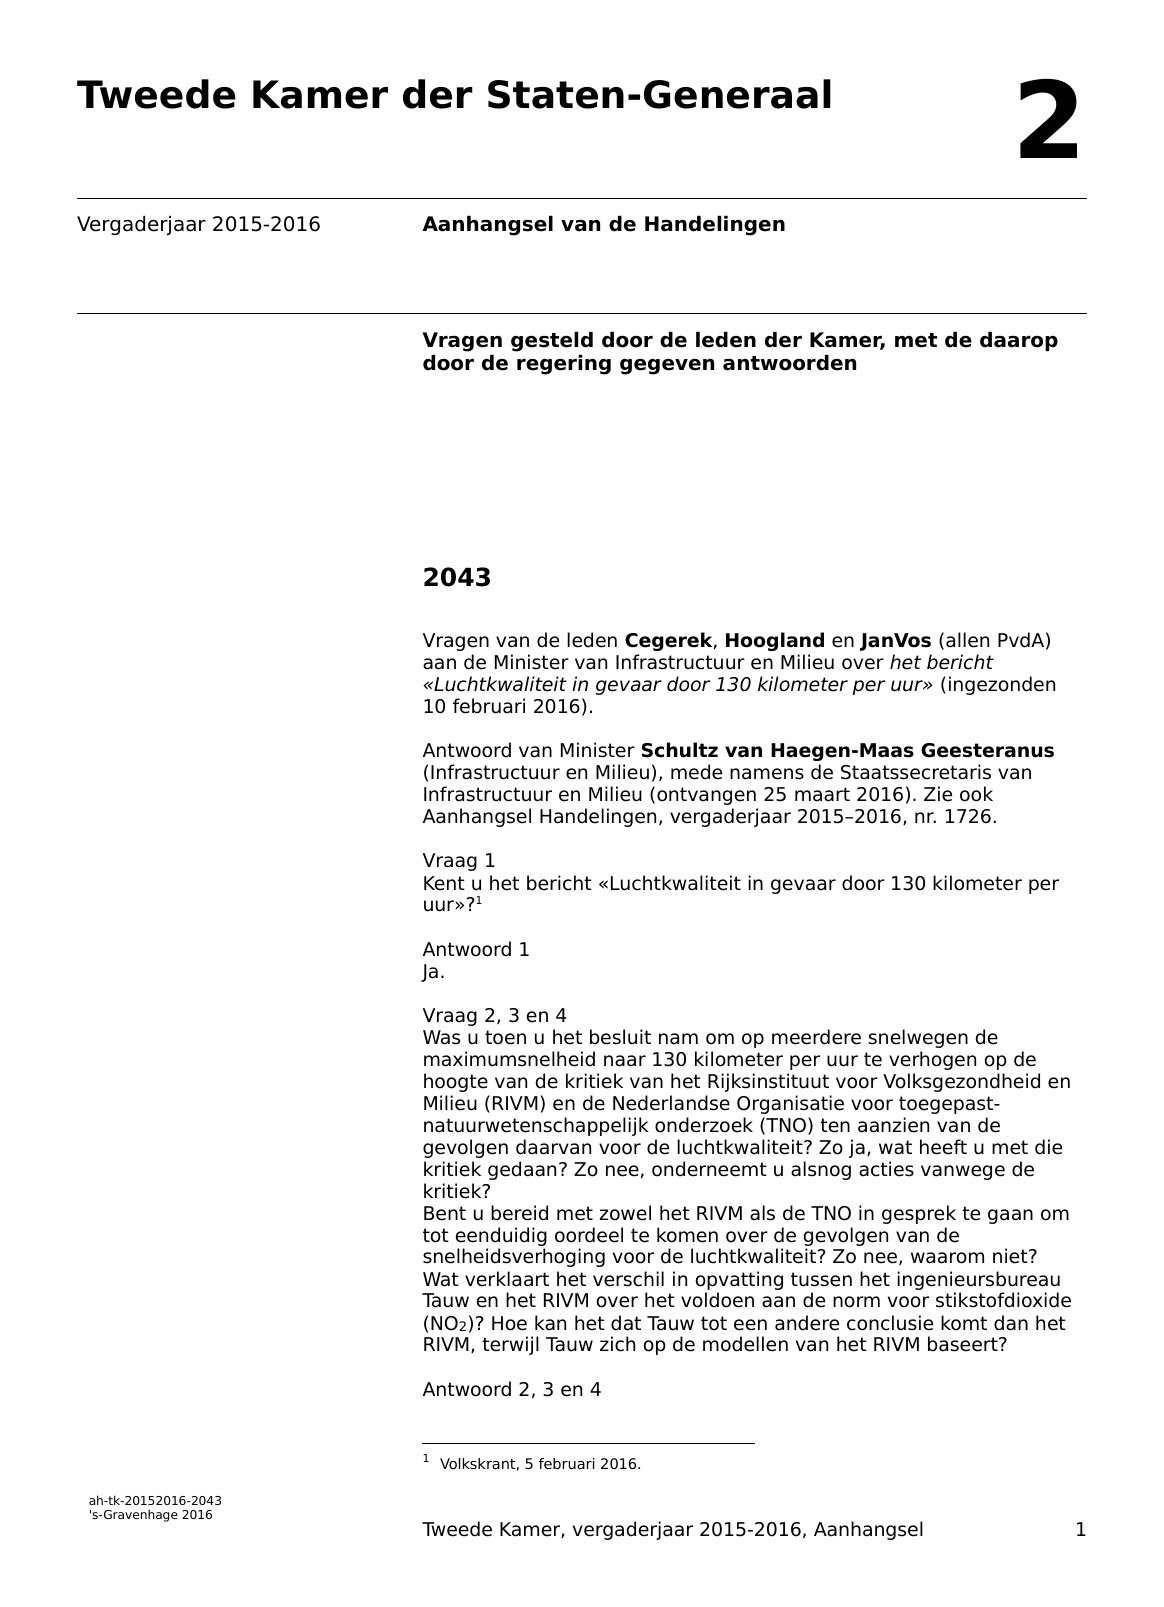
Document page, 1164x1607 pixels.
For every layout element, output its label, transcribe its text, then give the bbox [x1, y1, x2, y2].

text Vraag 2, 3 en 4 [422, 1005, 1087, 1027]
table_cell [77, 314, 422, 375]
table_cell Aanhangsel van de Handelingen [422, 199, 1087, 313]
text Vragen van de leden Cegerek, Hoogland en JanVos (allen PvdA) aan de Minister van Infrastructuur en Milieu over het bericht «Luchtkwaliteit in gevaar door 130 kilometer per uur» (ingezonden 10 februari 2016). [422, 630, 1087, 718]
text Was u toen u het besluit nam om op meerdere snelwegen de maximumsnelheid naar 130 kilometer per uur te verhogen op de hoogte van de kritiek van het Rijksinstituut voor Volksgezondheid en Milieu (RIVM) en de Nederlandse Organisatie voor toegepast-natuurwetenschappelijk onderzoek (TNO) ten aanzien van de gevolgen daarvan voor de luchtkwaliteit? Zo ja, wat heeft u met die kritiek gedaan? Zo nee, onderneemt u alsnog acties vanwege de kritiek? [422, 1027, 1087, 1202]
text Volkskrant, 5 februari 2016. [422, 1452, 1087, 1474]
table_header Tweede Kamer der Staten-Generaal [77, 59, 886, 198]
text Wat verklaart het verschil in opvatting tussen het ingenieursbureau Tauw en het RIVM over het voldoen aan de norm voor stikstofdioxide (NO2)? Hoe kan het dat Tauw tot een andere conclusie komt dan het RIVM, terwijl Tauw zich op de modellen van het RIVM baseert? [422, 1268, 1087, 1356]
table_cell Vergaderjaar 2015-2016 [77, 199, 422, 313]
text Antwoord van Minister Schultz van Haegen-Maas Geesteranus (Infrastructuur en Milieu), mede namens de Staatssecretaris van Infrastructuur en Milieu (ontvangen 25 maart 2016). Zie ook Aanhangsel Handelingen, vergaderjaar 2015–2016, nr. 1726. [422, 740, 1087, 828]
text Antwoord 2, 3 en 4 [422, 1378, 1087, 1401]
text 's-Gravenhage 2016 [88, 1508, 323, 1522]
text Vraag 1 [422, 850, 1087, 872]
text Ja. [422, 961, 1087, 982]
text Bent u bereid met zowel het RIVM als de TNO in gesprek te gaan om tot eenduidig oordeel te komen over de gevolgen van de snelheidsverhoging voor de luchtkwaliteit? Zo nee, waarom niet? [422, 1202, 1087, 1268]
table_cell Vragen gesteld door de leden der Kamer, met de daarop door de regering gegeven antwoorden [422, 314, 1087, 375]
table_header 2 [886, 59, 1087, 198]
text Antwoord 1 [422, 938, 1087, 961]
text 2043 [422, 563, 1087, 592]
text Kent u het bericht «Luchtkwaliteit in gevaar door 130 kilometer per uur»? [422, 872, 1087, 916]
text ah-tk-20152016-2043 [88, 1494, 323, 1508]
